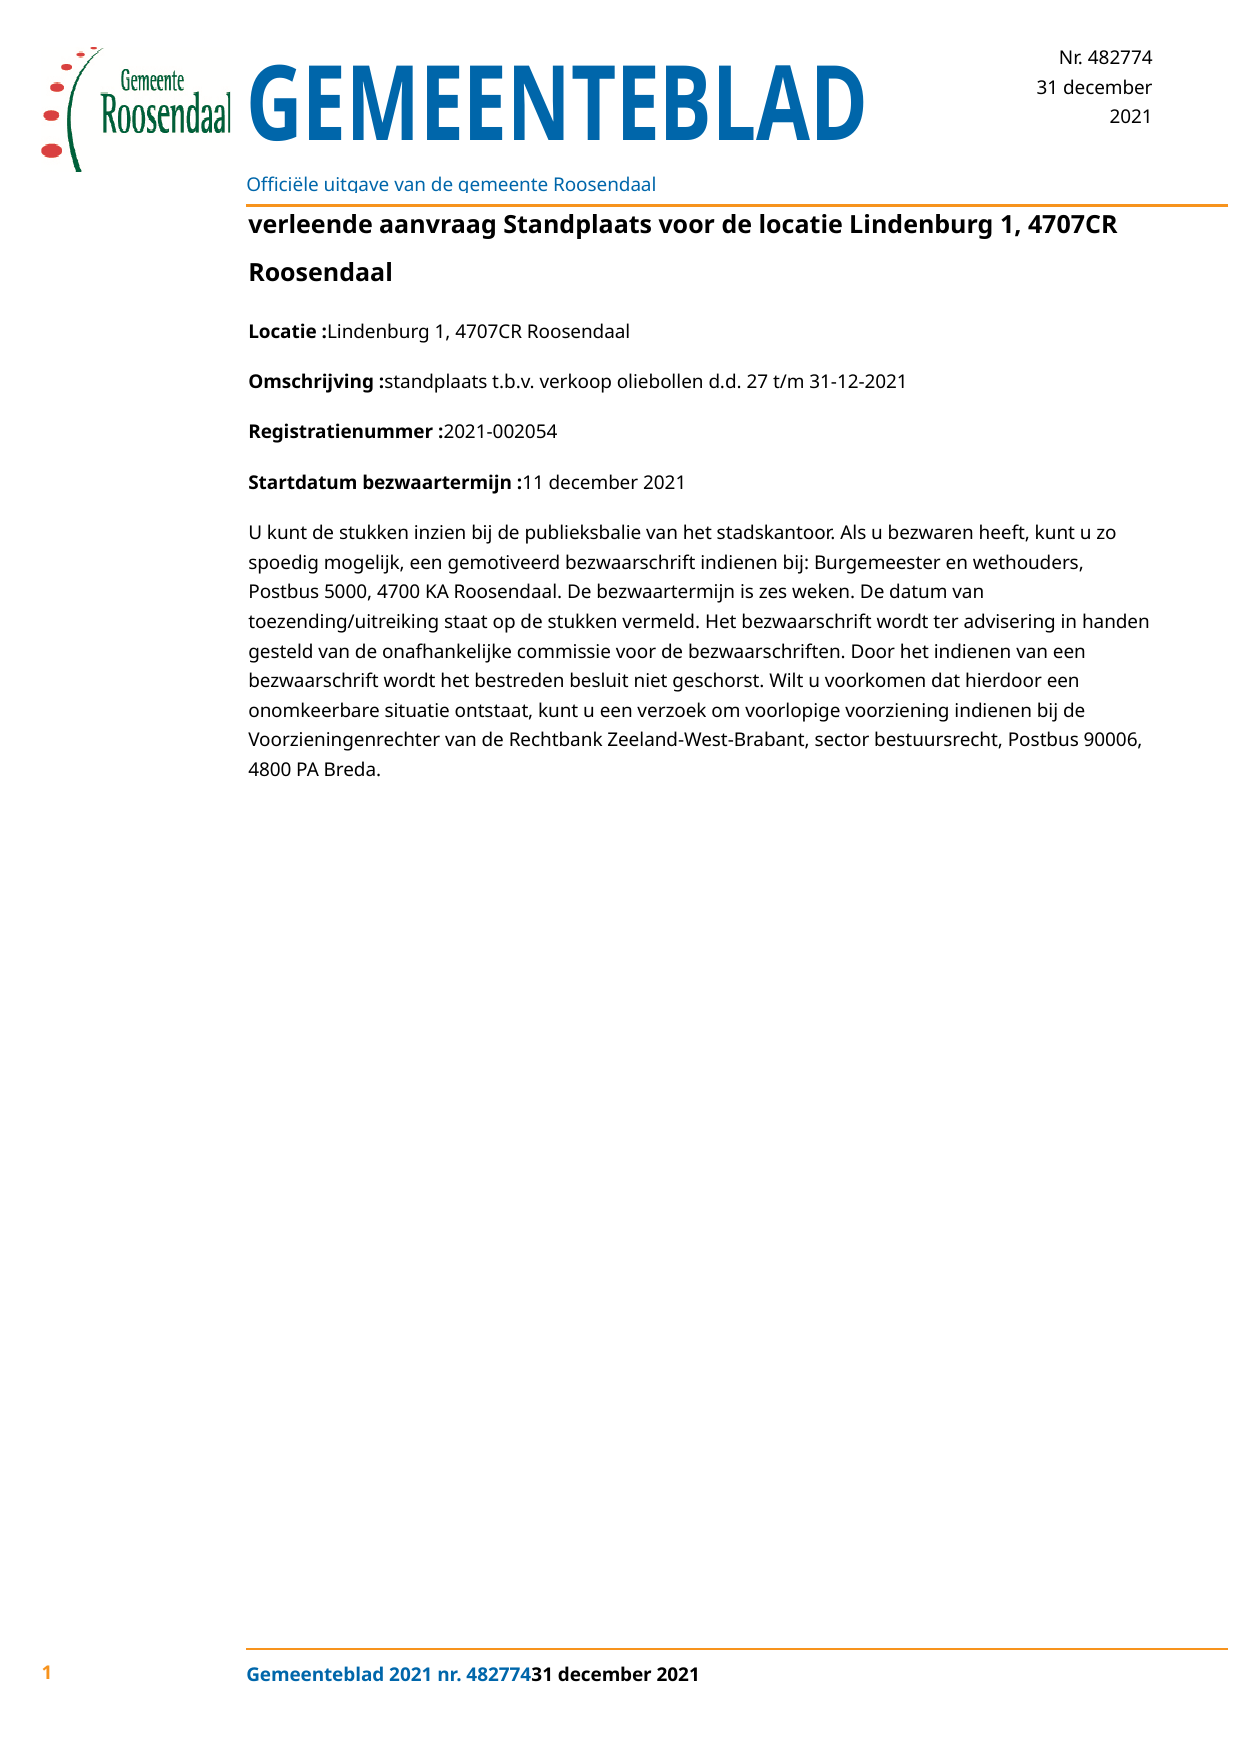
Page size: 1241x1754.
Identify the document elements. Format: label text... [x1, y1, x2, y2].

picture [41, 47, 231, 172]
text U kunt de stukken inzien bij de publieksbalie van het stadskantoor. Als u bezwaren heeft, kunt u zo spoedig mogelijk, een gemotiveerd bezwaarschrift indienen bij: Burgemeester en wethouders, Postbus 5000, 4700 KA Roosendaal. De bezwaartermijn is zes weken. De datum van toezending/uitreiking staat op de stukken vermeld. Het bezwaarschrift wordt ter advisering in handen gesteld van de onafhankelijke commissie voor de bezwaarschriften. Door het indienen van een bezwaarschrift wordt het bestreden besluit niet geschorst. Wilt u voorkomen dat hierdoor een onomkeerbare situatie ontstaat, kunt u een verzoek om voorlopige voorziening indienen bij de Voorzieningenrechter van de Rechtbank Zeeland-West-Brabant, sector bestuursrecht, Postbus 90006, 4800 PA Breda. [248, 519, 1152, 782]
text Startdatum bezwaartermijn :11 december 2021 [248, 469, 1152, 495]
text Registratienummer :2021-002054 [248, 419, 1152, 444]
text Locatie :Lindenburg 1, 4707CR Roosendaal [248, 318, 1152, 344]
text Omschrijving :standplaats t.b.v. verkoop oliebollen d.d. 27 t/m 31-12-2021 [248, 368, 1152, 394]
text verleende aanvraag Standplaats voor de locatie Lindenburg 1, 4707CR Roosendaal [248, 207, 1152, 288]
